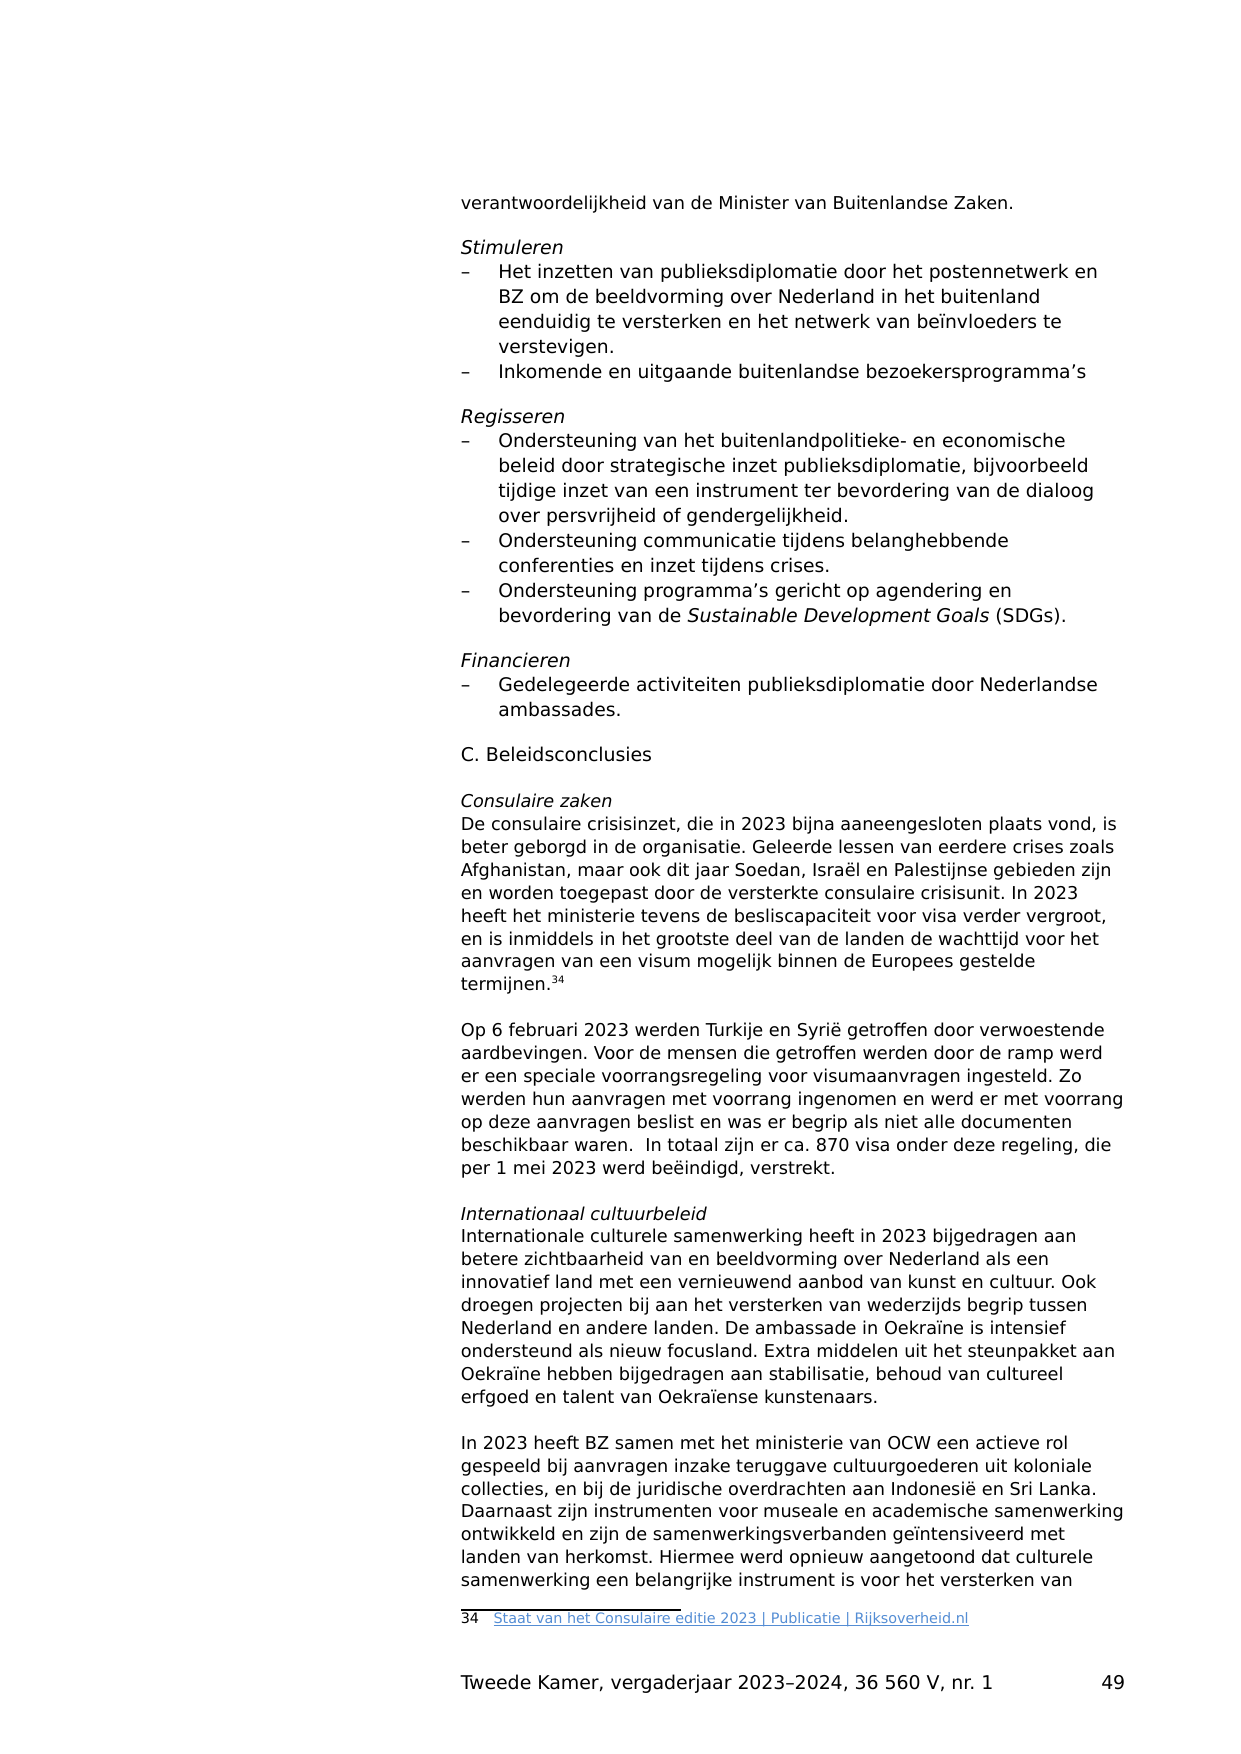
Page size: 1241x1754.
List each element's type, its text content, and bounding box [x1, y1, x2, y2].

list Gedelegeerde activiteiten publieksdiplomatie door Nederlandse ambassades. [461, 671, 1125, 721]
text verantwoordelijkheid van de Minister van Buitenlandse Zaken. [461, 191, 1125, 214]
list Inkomende en uitgaande buitenlandse bezoekersprogramma’s [461, 358, 1125, 383]
list Ondersteuning programma’s gericht op agendering en bevordering van de Sustainable Development Goals (SDGs). [461, 577, 1125, 627]
list Het inzetten van publieksdiplomatie door het postennetwerk en BZ om de beeldvorming over Nederland in het buitenland eenduidig te versterken en het netwerk van beïnvloeders te verstevigen. [461, 258, 1125, 358]
list Ondersteuning van het buitenlandpolitieke- en economische beleid door strategische inzet publieksdiplomatie, bijvoorbeeld tijdige inzet van een instrument ter bevordering van de dialoog over persvrijheid of gendergelijkheid. [461, 427, 1125, 527]
title C. Beleidsconclusies [461, 743, 1125, 765]
text Internationaal cultuurbeleid Internationale culturele samenwerking heeft in 2023 bijgedragen aan betere zichtbaarheid van en beeldvorming over Nederland als een innovatief land met een vernieuwend aanbod van kunst en cultuur. Ook droegen projecten bij aan het versterken van wederzijds begrip tussen Nederland en andere landen. De ambassade in Oekraïne is intensief ondersteund als nieuw focusland. Extra middelen uit het steunpakket aan Oekraïne hebben bijgedragen aan stabilisatie, behoud van cultureel erfgoed en talent van Oekraïense kunstenaars. [461, 1202, 1125, 1408]
text Consulaire zaken De consulaire crisisinzet, die in 2023 bijna aaneengesloten plaats vond, is beter geborgd in de organisatie. Geleerde lessen van eerdere crises zoals Afghanistan, maar ook dit jaar Soedan, Israël en Palestijnse gebieden zijn en worden toegepast door de versterkte consulaire crisisunit. In 2023 heeft het ministerie tevens de besliscapaciteit voor visa verder vergroot, en is inmiddels in het grootste deel van de landen de wachttijd voor het aanvragen van een visum mogelijk binnen de Europees gestelde termijnen. [461, 789, 1125, 995]
text Op 6 februari 2023 werden Turkije en Syrië getroffen door verwoestende aardbevingen. Voor de mensen die getroffen werden door de ramp werd er een speciale voorrangsregeling voor visumaanvragen ingesteld. Zo werden hun aanvragen met voorrang ingenomen en werd er met voorrang op deze aanvragen beslist en was er begrip als niet alle documenten beschikbaar waren. In totaal zijn er ca. 870 visa onder deze regeling, die per 1 mei 2023 werd beëindigd, verstrekt. [461, 1018, 1125, 1179]
text In 2023 heeft BZ samen met het ministerie van OCW een actieve rol gespeeld bij aanvragen inzake teruggave cultuurgoederen uit koloniale collecties, en bij de juridische overdrachten aan Indonesië en Sri Lanka. Daarnaast zijn instrumenten voor museale en academische samenwerking ontwikkeld en zijn de samenwerkingsverbanden geïntensiveerd met landen van herkomst. Hiermee werd opnieuw aangetoond dat culturele samenwerking een belangrijke instrument is voor het versterken van [461, 1431, 1125, 1591]
text Stimuleren [461, 237, 1125, 258]
text Financieren [461, 649, 1125, 671]
list Ondersteuning communicatie tijdens belanghebbende conferenties en inzet tijdens crises. [461, 527, 1125, 577]
text __Staat van het Consulaire editie 2023 | Publicatie | Rijksoverheid.nl [461, 1610, 1125, 1627]
text Regisseren [461, 406, 1125, 427]
